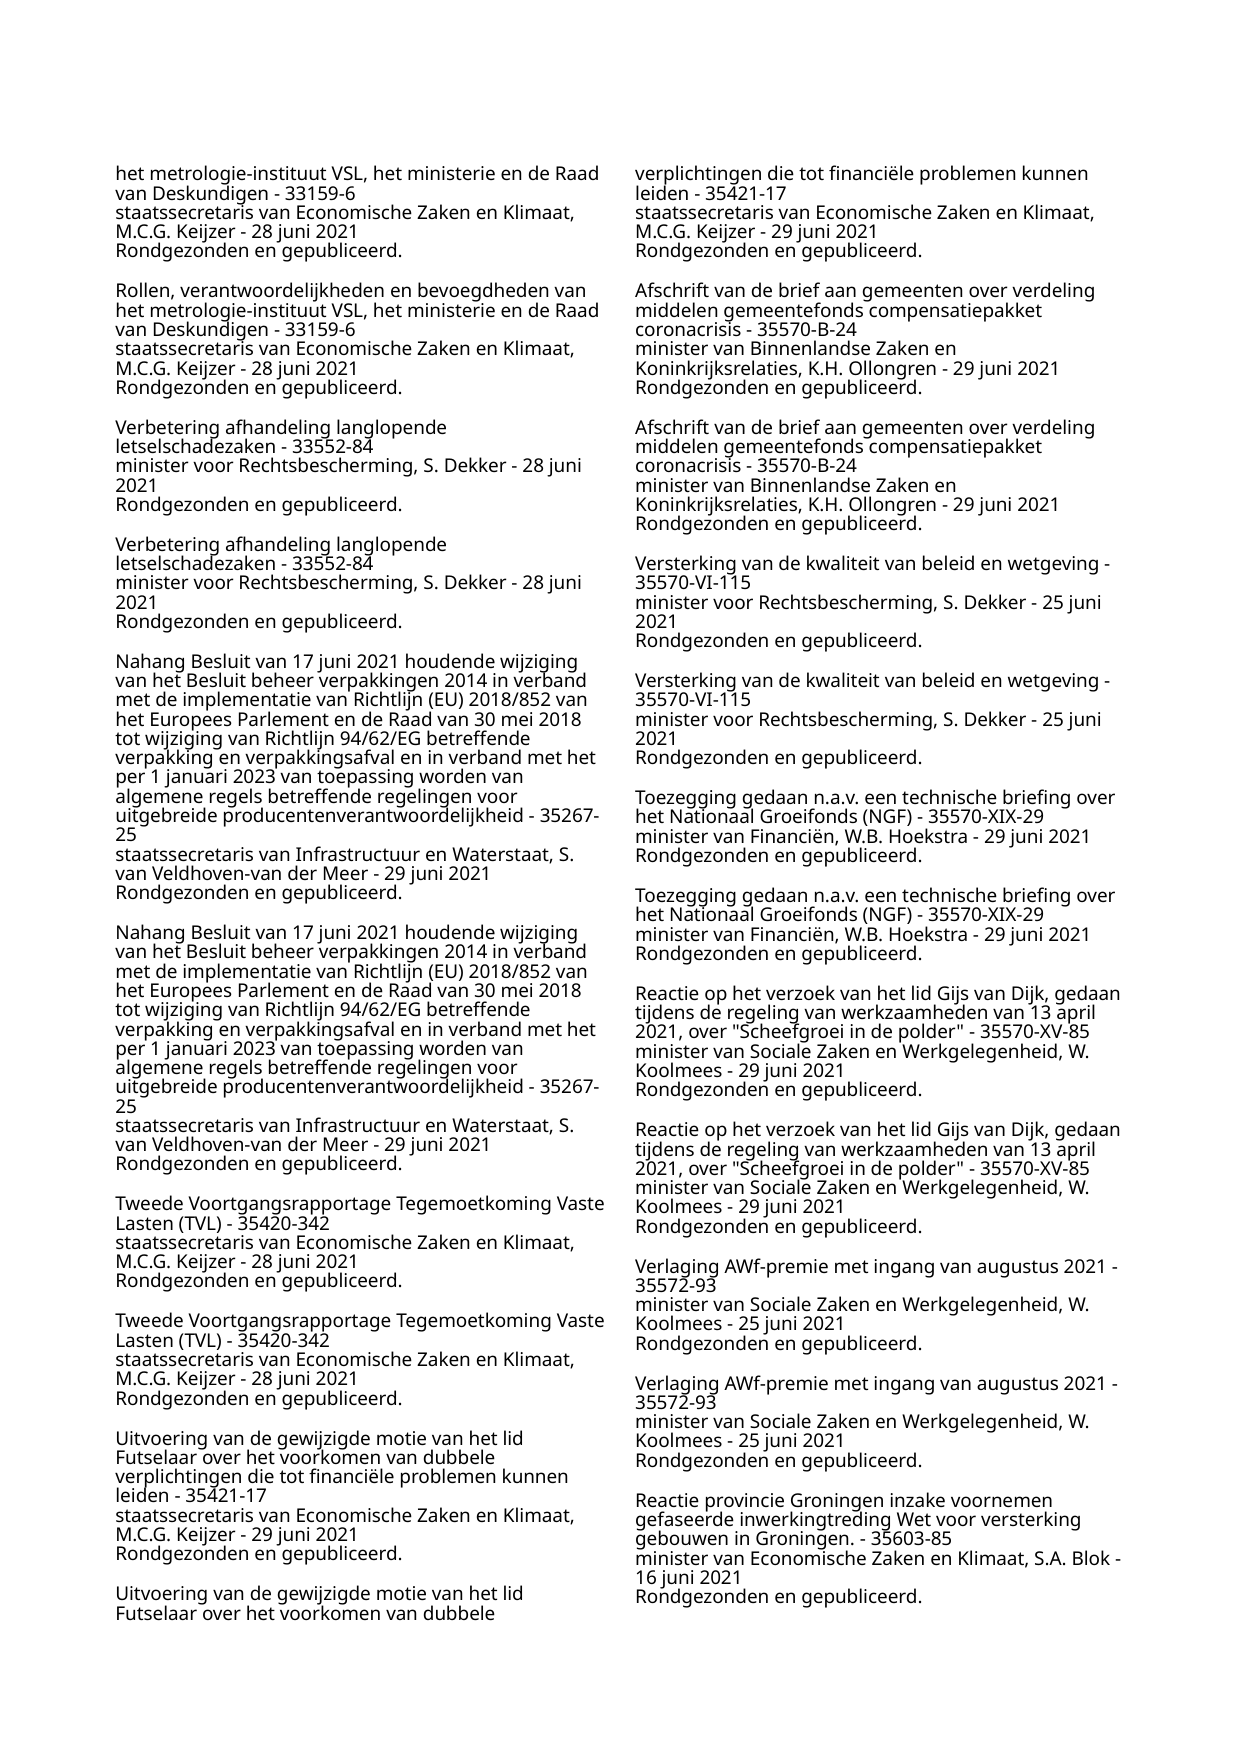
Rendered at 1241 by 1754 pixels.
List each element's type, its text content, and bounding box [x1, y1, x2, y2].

text Rondgezonden en gepubliceerd. [115, 613, 605, 632]
text Rondgezonden en gepubliceerd. [635, 945, 1125, 964]
text minister van Financiën, W.B. Hoekstra - 29 juni 2021 [635, 828, 1125, 847]
text Rondgezonden en gepubliceerd. [635, 379, 1125, 398]
text Rondgezonden en gepubliceerd. [115, 1155, 605, 1175]
text staatssecretaris van Economische Zaken en Klimaat, M.C.G. Keijzer - 28 juni 2021 [115, 340, 605, 379]
text Uitvoering van de gewijzigde motie van het lid Futselaar over het voorkomen van dubbele [115, 1585, 605, 1624]
text Rondgezonden en gepubliceerd. [635, 1081, 1125, 1101]
text staatssecretaris van Infrastructuur en Waterstaat, S. van Veldhoven-van der Meer - 29 juni 2021 [115, 1117, 605, 1155]
text minister van Sociale Zaken en Werkgelegenheid, W. Koolmees - 29 juni 2021 [635, 1043, 1125, 1081]
text Rondgezonden en gepubliceerd. [635, 242, 1125, 262]
text Rondgezonden en gepubliceerd. [635, 1218, 1125, 1237]
text Reactie provincie Groningen inzake voornemen gefaseerde inwerkingtreding Wet voor versterking gebouwen in Groningen. - 35603-85 [635, 1492, 1125, 1549]
text verplichtingen die tot financiële problemen kunnen leiden - 35421-17 [635, 165, 1125, 204]
text Versterking van de kwaliteit van beleid en wetgeving - 35570-VI-115 [635, 672, 1125, 711]
text Afschrift van de brief aan gemeenten over verdeling middelen gemeentefonds compensatiepakket coronacrisis - 35570-B-24 [635, 282, 1125, 340]
text Verbetering afhandeling langlopende letselschadezaken - 33552-84 [115, 536, 605, 574]
text minister voor Rechtsbescherming, S. Dekker - 28 juni 2021 [115, 574, 605, 613]
text staatssecretaris van Infrastructuur en Waterstaat, S. van Veldhoven-van der Meer - 29 juni 2021 [115, 846, 605, 884]
text minister van Binnenlandse Zaken en Koninkrijksrelaties, K.H. Ollongren - 29 juni 2021 [635, 477, 1125, 515]
text Versterking van de kwaliteit van beleid en wetgeving - 35570-VI-115 [635, 555, 1125, 594]
text Verlaging AWf-premie met ingang van augustus 2021 - 35572-93 [635, 1375, 1125, 1413]
text minister van Sociale Zaken en Werkgelegenheid, W. Koolmees - 29 juni 2021 [635, 1179, 1125, 1218]
text Rondgezonden en gepubliceerd. [635, 1452, 1125, 1471]
text Rondgezonden en gepubliceerd. [115, 1389, 605, 1409]
text Rollen, verantwoordelijkheden en bevoegdheden van het metrologie-instituut VSL, het ministerie en de Raad van Deskundigen - 33159-6 [115, 282, 605, 340]
text Rondgezonden en gepubliceerd. [115, 884, 605, 903]
text staatssecretaris van Economische Zaken en Klimaat, M.C.G. Keijzer - 28 juni 2021 [115, 1234, 605, 1272]
text staatssecretaris van Economische Zaken en Klimaat, M.C.G. Keijzer - 28 juni 2021 [115, 204, 605, 242]
text het metrologie-instituut VSL, het ministerie en de Raad van Deskundigen - 33159-6 [115, 165, 605, 204]
text minister van Sociale Zaken en Werkgelegenheid, W. Koolmees - 25 juni 2021 [635, 1413, 1125, 1452]
text minister van Financiën, W.B. Hoekstra - 29 juni 2021 [635, 926, 1125, 945]
text Verbetering afhandeling langlopende letselschadezaken - 33552-84 [115, 419, 605, 457]
text Rondgezonden en gepubliceerd. [635, 847, 1125, 866]
text staatssecretaris van Economische Zaken en Klimaat, M.C.G. Keijzer - 29 juni 2021 [635, 204, 1125, 242]
text Rondgezonden en gepubliceerd. [115, 242, 605, 262]
text Reactie op het verzoek van het lid Gijs van Dijk, gedaan tijdens de regeling van werkzaamheden van 13 april 2021, over "Scheefgroei in de polder" - 35570-XV-85 [635, 1121, 1125, 1179]
text Reactie op het verzoek van het lid Gijs van Dijk, gedaan tijdens de regeling van werkzaamheden van 13 april 2021, over "Scheefgroei in de polder" - 35570-XV-85 [635, 985, 1125, 1043]
text Rondgezonden en gepubliceerd. [635, 1335, 1125, 1354]
text Rondgezonden en gepubliceerd. [115, 1545, 605, 1564]
text minister van Sociale Zaken en Werkgelegenheid, W. Koolmees - 25 juni 2021 [635, 1296, 1125, 1335]
text minister voor Rechtsbescherming, S. Dekker - 28 juni 2021 [115, 457, 605, 496]
text minister voor Rechtsbescherming, S. Dekker - 25 juni 2021 [635, 711, 1125, 749]
text minister van Economische Zaken en Klimaat, S.A. Blok - 16 juni 2021 [635, 1549, 1125, 1588]
text Rondgezonden en gepubliceerd. [115, 379, 605, 398]
text Rondgezonden en gepubliceerd. [635, 632, 1125, 651]
text Rondgezonden en gepubliceerd. [635, 1588, 1125, 1607]
text Verlaging AWf-premie met ingang van augustus 2021 - 35572-93 [635, 1258, 1125, 1296]
text Uitvoering van de gewijzigde motie van het lid Futselaar over het voorkomen van dubbele verplichtingen die tot financiële problemen kunnen leiden - 35421-17 [115, 1429, 605, 1507]
text staatssecretaris van Economische Zaken en Klimaat, M.C.G. Keijzer - 28 juni 2021 [115, 1351, 605, 1389]
text minister voor Rechtsbescherming, S. Dekker - 25 juni 2021 [635, 594, 1125, 632]
text staatssecretaris van Economische Zaken en Klimaat, M.C.G. Keijzer - 29 juni 2021 [115, 1507, 605, 1545]
text Tweede Voortgangsrapportage Tegemoetkoming Vaste Lasten (TVL) - 35420-342 [115, 1195, 605, 1234]
text Toezegging gedaan n.a.v. een technische briefing over het Nationaal Groeifonds (NGF) - 35570-XIX-29 [635, 887, 1125, 926]
text Toezegging gedaan n.a.v. een technische briefing over het Nationaal Groeifonds (NGF) - 35570-XIX-29 [635, 789, 1125, 828]
text Tweede Voortgangsrapportage Tegemoetkoming Vaste Lasten (TVL) - 35420-342 [115, 1312, 605, 1351]
text Afschrift van de brief aan gemeenten over verdeling middelen gemeentefonds compensatiepakket coronacrisis - 35570-B-24 [635, 419, 1125, 477]
text Nahang Besluit van 17 juni 2021 houdende wijziging van het Besluit beheer verpakkingen 2014 in verband met de implementatie van Richtlijn (EU) 2018/852 van het Europees Parlement en de Raad van 30 mei 2018 tot wijziging van Richtlijn 94/62/EG betreffende verpakking en verpakkingsafval en in verband met het per 1 januari 2023 van toepassing worden van algemene regels betreffende regelingen voor uitgebreide producentenverantwoordelijkheid - 35267-25 [115, 653, 605, 846]
text Rondgezonden en gepubliceerd. [115, 496, 605, 515]
text minister van Binnenlandse Zaken en Koninkrijksrelaties, K.H. Ollongren - 29 juni 2021 [635, 340, 1125, 379]
text Rondgezonden en gepubliceerd. [635, 515, 1125, 534]
text Nahang Besluit van 17 juni 2021 houdende wijziging van het Besluit beheer verpakkingen 2014 in verband met de implementatie van Richtlijn (EU) 2018/852 van het Europees Parlement en de Raad van 30 mei 2018 tot wijziging van Richtlijn 94/62/EG betreffende verpakking en verpakkingsafval en in verband met het per 1 januari 2023 van toepassing worden van algemene regels betreffende regelingen voor uitgebreide producentenverantwoordelijkheid - 35267-25 [115, 924, 605, 1117]
text Rondgezonden en gepubliceerd. [115, 1272, 605, 1292]
text Rondgezonden en gepubliceerd. [635, 749, 1125, 768]
